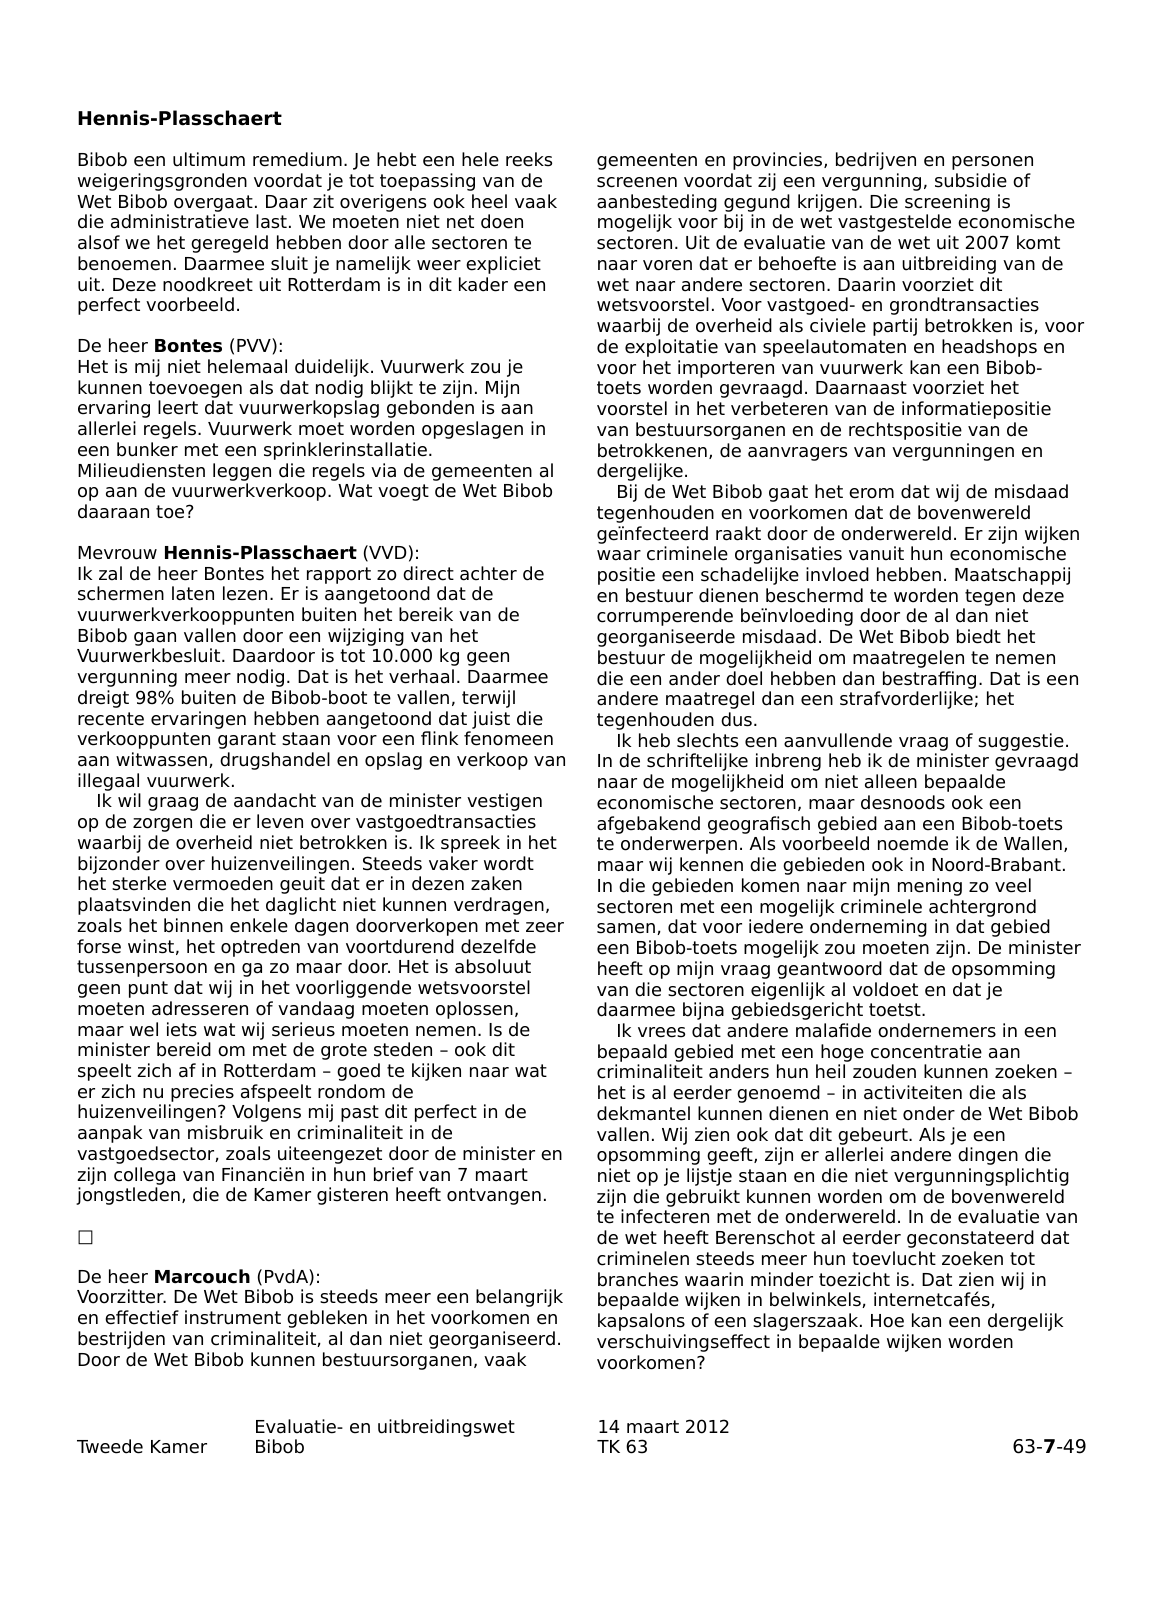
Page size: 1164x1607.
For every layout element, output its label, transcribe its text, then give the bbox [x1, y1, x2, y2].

text Ik heb slechts een aanvullende vraag of suggestie. In de schriftelijke inbreng heb ik de minister gevraagd naar de mogelijkheid om niet alleen bepaalde economische sectoren, maar desnoods ook een afgebakend geografisch gebied aan een Bibob-toets te onderwerpen. Als voorbeeld noemde ik de Wallen, maar wij kennen die gebieden ook in Noord-Brabant. In die gebieden komen naar mijn mening zo veel sectoren met een mogelijk criminele achtergrond samen, dat voor iedere onderneming in dat gebied een Bibob-toets mogelijk zou moeten zijn. De minister heeft op mijn vraag geantwoord dat de opsomming van die sectoren eigenlijk al voldoet en dat je daarmee bijna gebiedsgericht toetst. [596, 731, 1087, 1021]
text Bibob een ultimum remedium. Je hebt een hele reeks weigeringsgronden voordat je tot toepassing van de Wet Bibob overgaat. Daar zit overigens ook heel vaak die administratieve last. We moeten niet net doen alsof we het geregeld hebben door alle sectoren te benoemen. Daarmee sluit je namelijk weer expliciet uit. Deze noodkreet uit Rotterdam is in dit kader een perfect voorbeeld. [77, 150, 567, 316]
text De heer Marcouch (PvdA): [77, 1267, 567, 1287]
text Ik zal de heer Bontes het rapport zo direct achter de schermen laten lezen. Er is aangetoond dat de vuurwerkverkooppunten buiten het bereik van de Bibob gaan vallen door een wijziging van het Vuurwerkbesluit. Daardoor is tot 10.000 kg geen vergunning meer nodig. Dat is het verhaal. Daarmee dreigt 98% buiten de Bibob-boot te vallen, terwijl recente ervaringen hebben aangetoond dat juist die verkooppunten garant staan voor een flink fenomeen aan witwassen, drugshandel en opslag en verkoop van illegaal vuurwerk. [77, 563, 567, 791]
text Het is mij niet helemaal duidelijk. Vuurwerk zou je kunnen toevoegen als dat nodig blijkt te zijn. Mijn ervaring leert dat vuurwerkopslag gebonden is aan allerlei regels. Vuurwerk moet worden opgeslagen in een bunker met een sprinklerinstallatie. Milieudiensten leggen die regels via de gemeenten al op aan de vuurwerkverkoop. Wat voegt de Wet Bibob daaraan toe? [77, 357, 567, 523]
text Bij de Wet Bibob gaat het erom dat wij de misdaad tegenhouden en voorkomen dat de bovenwereld geïnfecteerd raakt door de onderwereld. Er zijn wijken waar criminele organisaties vanuit hun economische positie een schadelijke invloed hebben. Maatschappij en bestuur dienen beschermd te worden tegen deze corrumperende beïnvloeding door de al dan niet georganiseerde misdaad. De Wet Bibob biedt het bestuur de mogelijkheid om maatregelen te nemen die een ander doel hebben dan bestraffing. Dat is een andere maatregel dan een strafvorderlijke; het tegenhouden dus. [596, 482, 1087, 731]
text Voorzitter. De Wet Bibob is steeds meer een belangrijk en effectief instrument gebleken in het voorkomen en bestrijden van criminaliteit, al dan niet georganiseerd. Door de Wet Bibob kunnen bestuursorganen, vaak [77, 1287, 567, 1370]
text □ [77, 1226, 567, 1247]
text De heer Bontes (PVV): [77, 336, 567, 357]
text Mevrouw Hennis-Plasschaert (VVD): [77, 543, 567, 563]
text gemeenten en provincies, bedrijven en personen screenen voordat zij een vergunning, subsidie of aanbesteding gegund krijgen. Die screening is mogelijk voor bij in de wet vastgestelde economische sectoren. Uit de evaluatie van de wet uit 2007 komt naar voren dat er behoefte is aan uitbreiding van de wet naar andere sectoren. Daarin voorziet dit wetsvoorstel. Voor vastgoed- en grondtransacties waarbij de overheid als civiele partij betrokken is, voor de exploitatie van speelautomaten en headshops en voor het importeren van vuurwerk kan een Bibob-toets worden gevraagd. Daarnaast voorziet het voorstel in het verbeteren van de informatiepositie van bestuursorganen en de rechtspositie van de betrokkenen, de aanvragers van vergunningen en dergelijke. [596, 150, 1087, 482]
text Ik vrees dat andere malafide ondernemers in een bepaald gebied met een hoge concentratie aan criminaliteit anders hun heil zouden kunnen zoeken – het is al eerder genoemd – in activiteiten die als dekmantel kunnen dienen en niet onder de Wet Bibob vallen. Wij zien ook dat dit gebeurt. Als je een opsomming geeft, zijn er allerlei andere dingen die niet op je lijstje staan en die niet vergunningsplichtig zijn die gebruikt kunnen worden om de bovenwereld te infecteren met de onderwereld. In de evaluatie van de wet heeft Berenschot al eerder geconstateerd dat criminelen steeds meer hun toevlucht zoeken tot branches waarin minder toezicht is. Dat zien wij in bepaalde wijken in belwinkels, internetcafés, kapsalons of een slagerszaak. Hoe kan een dergelijk verschuivingseffect in bepaalde wijken worden voorkomen? [596, 1021, 1087, 1373]
text Ik wil graag de aandacht van de minister vestigen op de zorgen die er leven over vastgoedtransacties waarbij de overheid niet betrokken is. Ik spreek in het bijzonder over huizenveilingen. Steeds vaker wordt het sterke vermoeden geuit dat er in dezen zaken plaatsvinden die het daglicht niet kunnen verdragen, zoals het binnen enkele dagen doorverkopen met zeer forse winst, het optreden van voortdurend dezelfde tussenpersoon en ga zo maar door. Het is absoluut geen punt dat wij in het voorliggende wetsvoorstel moeten adresseren of vandaag moeten oplossen, maar wel iets wat wij serieus moeten nemen. Is de minister bereid om met de grote steden – ook dit speelt zich af in Rotterdam – goed te kijken naar wat er zich nu precies afspeelt rondom de huizenveilingen? Volgens mij past dit perfect in de aanpak van misbruik en criminaliteit in de vastgoedsector, zoals uiteengezet door de minister en zijn collega van Financiën in hun brief van 7 maart jongstleden, die de Kamer gisteren heeft ontvangen. [77, 791, 567, 1206]
